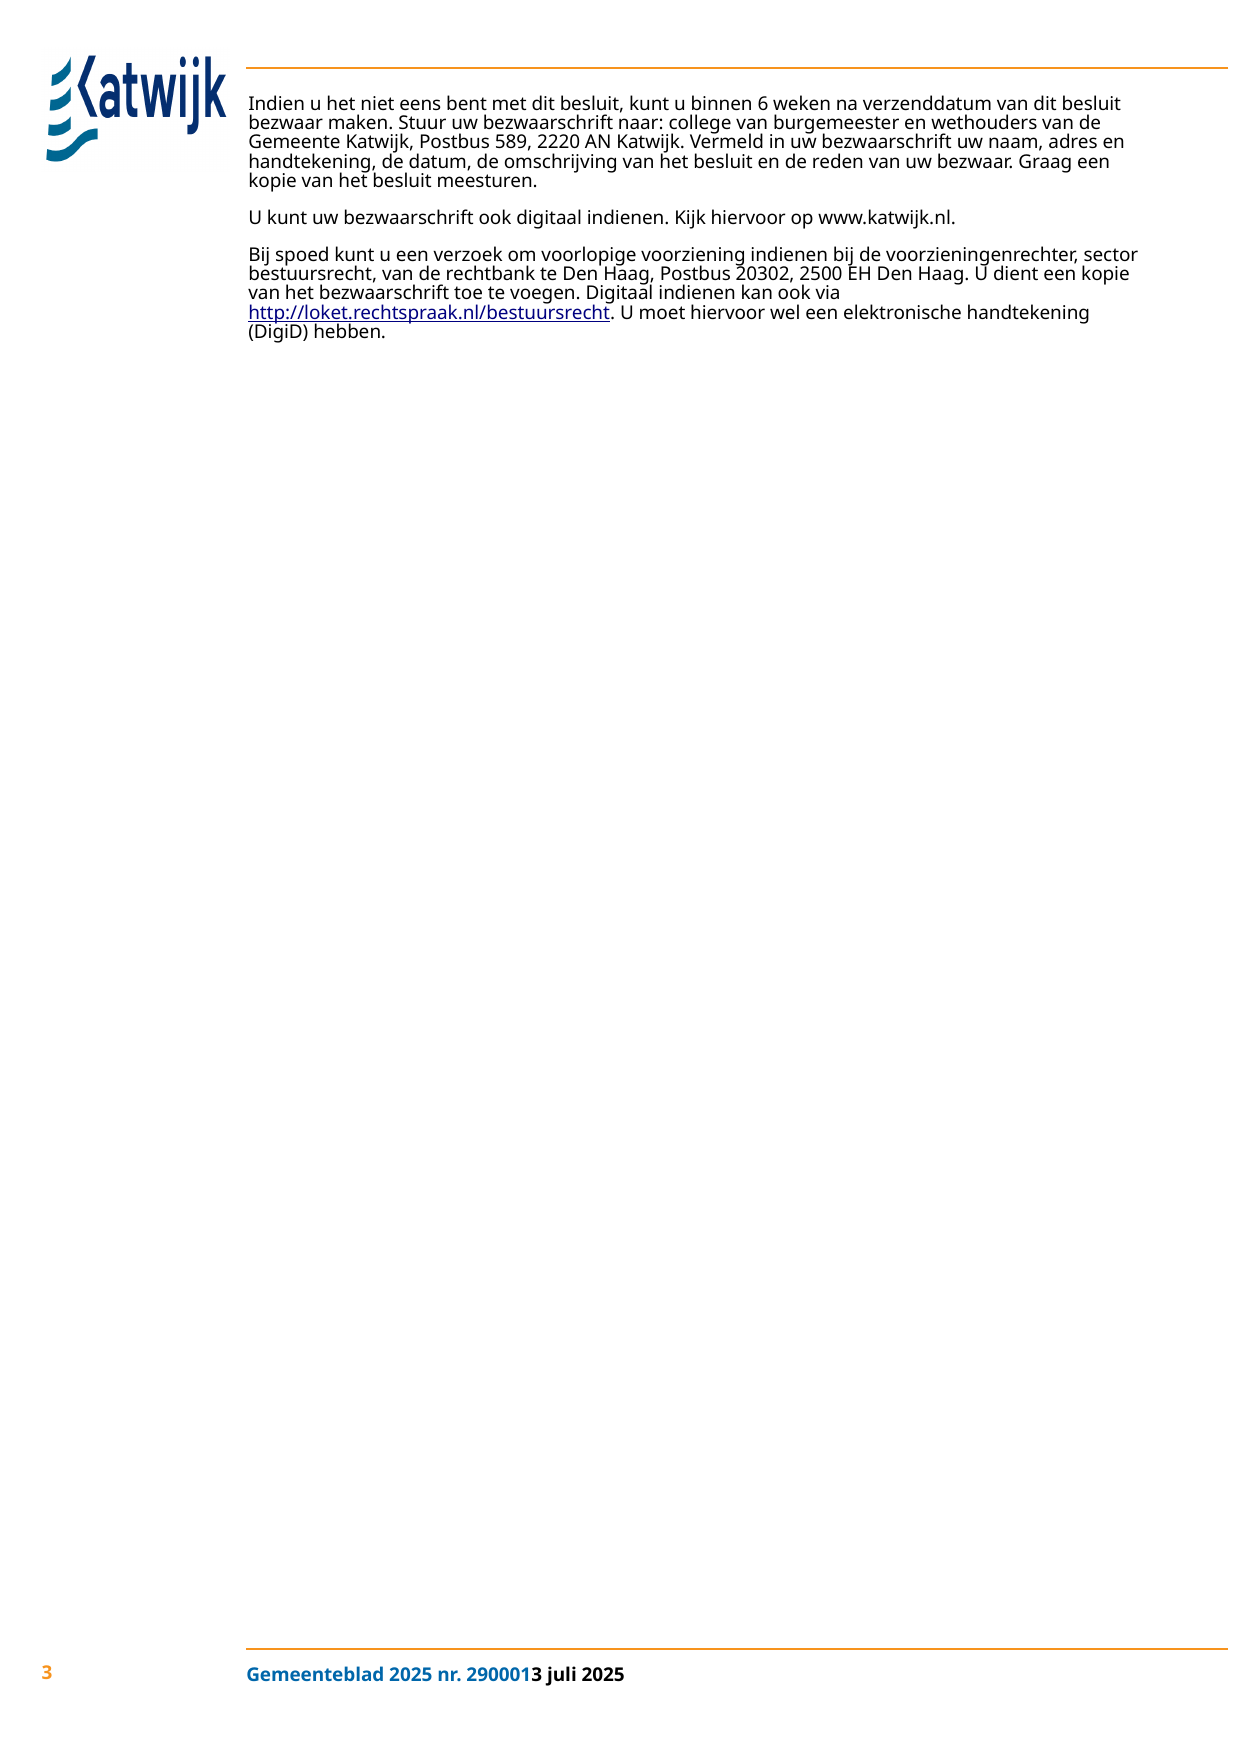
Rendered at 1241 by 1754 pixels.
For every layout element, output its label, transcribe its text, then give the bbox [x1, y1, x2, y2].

picture [41, 47, 231, 172]
text U kunt uw bezwaarschrift ook digitaal indienen. Kijk hiervoor op www.katwijk.nl. [248, 209, 1152, 228]
text Bij spoed kunt u een verzoek om voorlopige voorziening indienen bij de voorzieningenrechter, sector bestuursrecht, van de rechtbank te Den Haag, Postbus 20302, 2500 EH Den Haag. U dient een kopie van het bezwaarschrift toe te voegen. Digitaal indienen kan ook via http://loket.rechtspraak.nl/bestuursrecht. U moet hiervoor wel een elektronische handtekening (DigiD) hebben. [248, 246, 1152, 342]
text Indien u het niet eens bent met dit besluit, kunt u binnen 6 weken na verzenddatum van dit besluit bezwaar maken. Stuur uw bezwaarschrift naar: college van burgemeester en wethouders van de Gemeente Katwijk, Postbus 589, 2220 AN Katwijk. Vermeld in uw bezwaarschrift uw naam, adres en handtekening, de datum, de omschrijving van het besluit en de reden van uw bezwaar. Graag een kopie van het besluit meesturen. [248, 95, 1152, 191]
